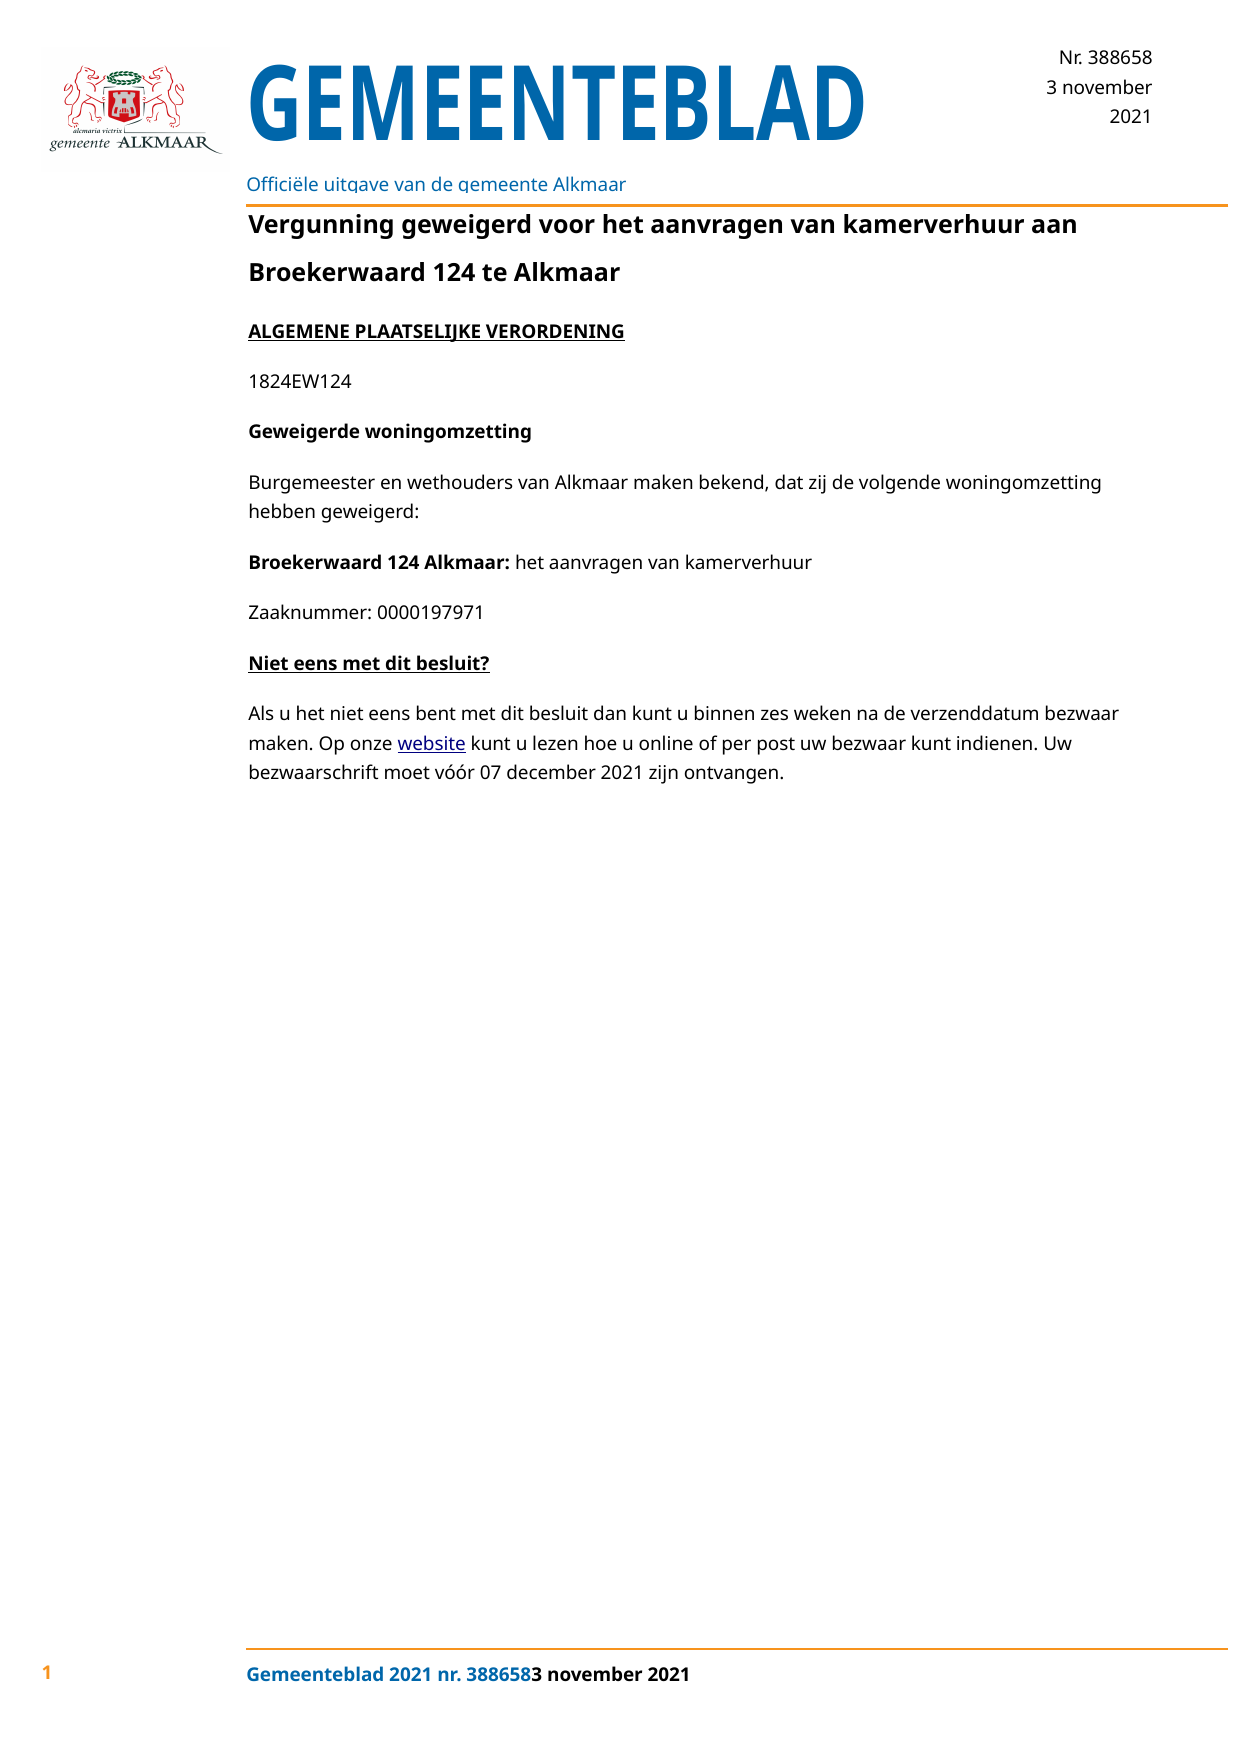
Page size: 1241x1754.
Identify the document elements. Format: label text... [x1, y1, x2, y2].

text Broekerwaard 124 Alkmaar: het aanvragen van kamerverhuur [248, 549, 1152, 575]
text Niet eens met dit besluit? [248, 650, 1152, 676]
text Als u het niet eens bent met dit besluit dan kunt u binnen zes weken na de verzenddatum bezwaar maken. Op onze website kunt u lezen hoe u online of per post uw bezwaar kunt indienen. Uw bezwaarschrift moet vóór 07 december 2021 zijn ontvangen. [248, 700, 1152, 785]
text Burgemeester en wethouders van Alkmaar maken bekend, dat zij de volgende woningomzetting hebben geweigerd: [248, 469, 1152, 524]
picture [41, 47, 231, 172]
text 1824EW124 [248, 368, 1152, 394]
text Vergunning geweigerd voor het aanvragen van kamerverhuur aan Broekerwaard 124 te Alkmaar [248, 207, 1152, 288]
text Geweigerde woningomzetting [248, 419, 1152, 444]
text ALGEMENE PLAATSELIJKE VERORDENING [248, 318, 1152, 344]
text Zaaknummer: 0000197971 [248, 599, 1152, 625]
